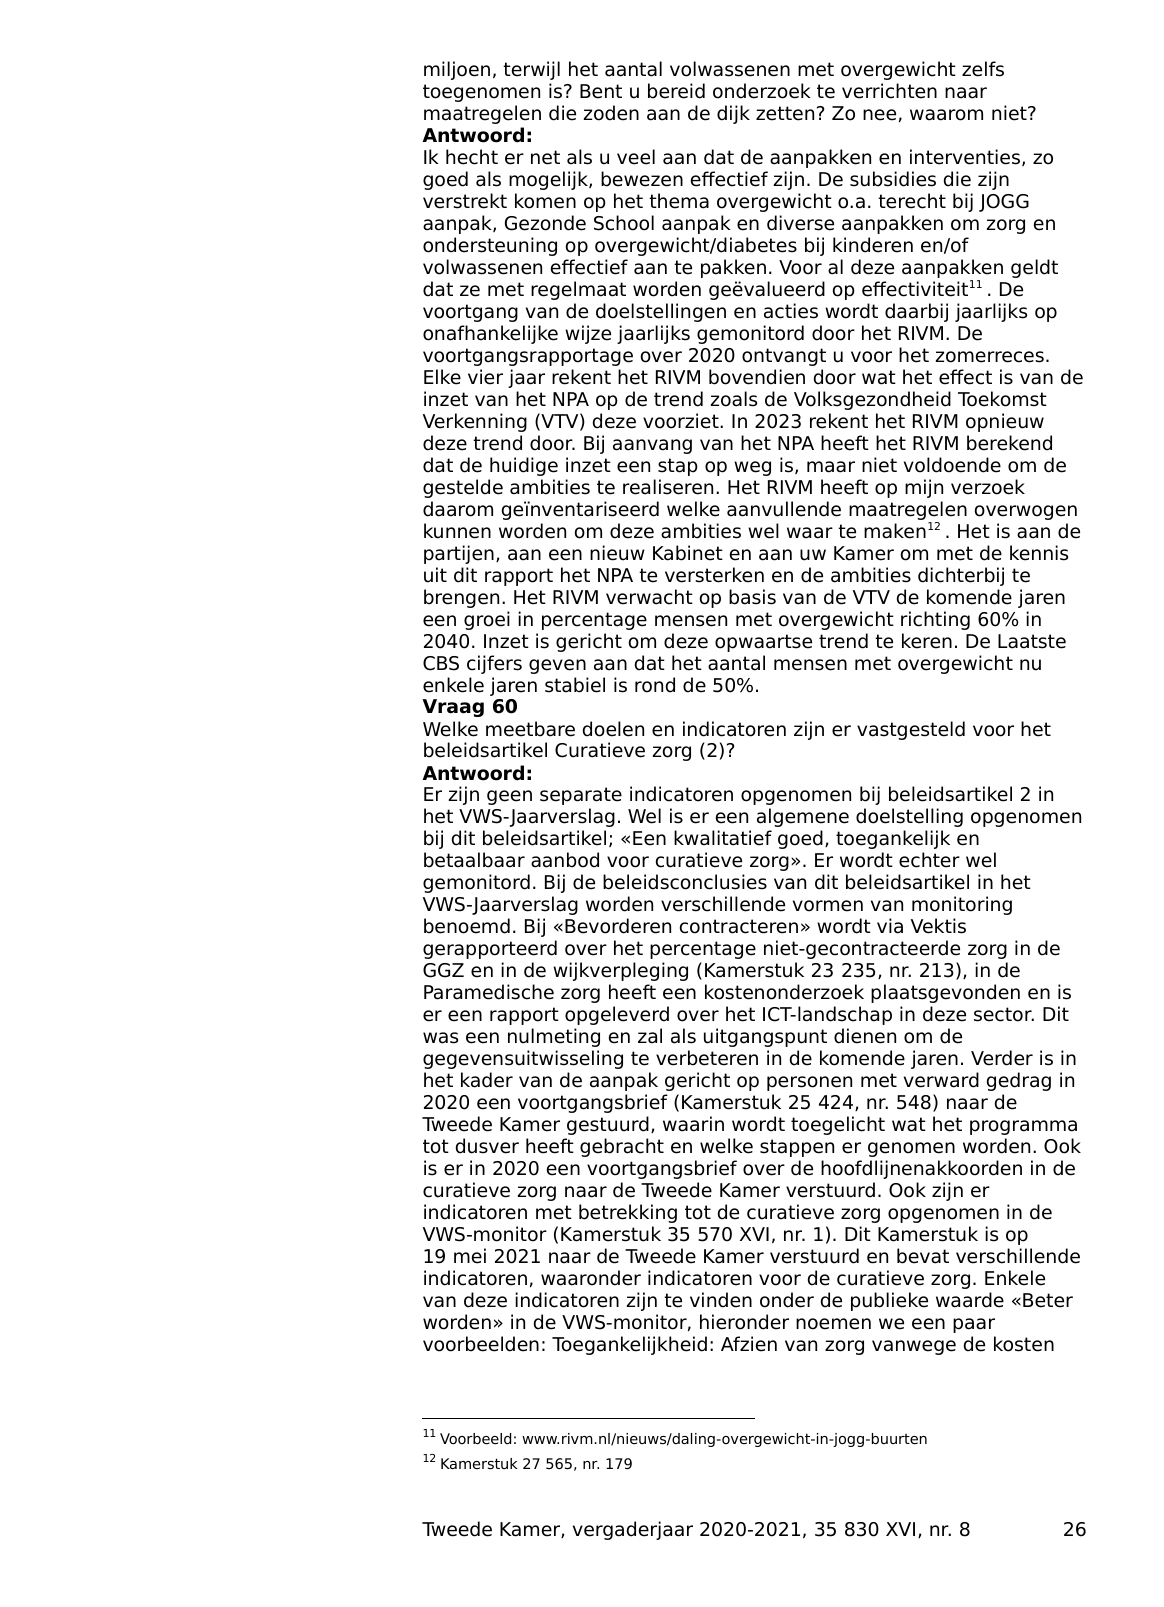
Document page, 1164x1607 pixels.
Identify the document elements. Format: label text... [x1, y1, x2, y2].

text Antwoord: [422, 125, 1087, 147]
text Er zijn geen separate indicatoren opgenomen bij beleidsartikel 2 in het VWS-Jaarverslag. Wel is er een algemene doelstelling opgenomen bij dit beleidsartikel; «Een kwalitatief goed, toegankelijk en betaalbaar aanbod voor curatieve zorg». Er wordt echter wel gemonitord. Bij de beleidsconclusies van dit beleidsartikel in het VWS-Jaarverslag worden verschillende vormen van monitoring benoemd. Bij «Bevorderen contracteren» wordt via Vektis gerapporteerd over het percentage niet-gecontracteerde zorg in de GGZ en in de wijkverpleging (Kamerstuk 23 235, nr. 213), in de Paramedische zorg heeft een kostenonderzoek plaatsgevonden en is er een rapport opgeleverd over het ICT-landschap in deze sector. Dit was een nulmeting en zal als uitgangspunt dienen om de gegevensuitwisseling te verbeteren in de komende jaren. Verder is in het kader van de aanpak gericht op personen met verward gedrag in 2020 een voortgangsbrief (Kamerstuk 25 424, nr. 548) naar de Tweede Kamer gestuurd, waarin wordt toegelicht wat het programma tot dusver heeft gebracht en welke stappen er genomen worden. Ook is er in 2020 een voortgangsbrief over de hoofdlijnenakkoorden in de curatieve zorg naar de Tweede Kamer verstuurd. Ook zijn er indicatoren met betrekking tot de curatieve zorg opgenomen in de VWS-monitor (Kamerstuk 35 570 XVI, nr. 1). Dit Kamerstuk is op 19 mei 2021 naar de Tweede Kamer verstuurd en bevat verschillende indicatoren, waaronder indicatoren voor de curatieve zorg. Enkele van deze indicatoren zijn te vinden onder de publieke waarde «Beter worden» in de VWS-monitor, hieronder noemen we een paar voorbeelden: Toegankelijkheid: Afzien van zorg vanwege de kosten [422, 784, 1087, 1356]
text Voorbeeld: www.rivm.nl/nieuws/daling-overgewicht-in-jogg-buurten [422, 1427, 1087, 1449]
text Kamerstuk 27 565, nr. 179 [422, 1452, 1087, 1474]
text Antwoord: [422, 762, 1087, 784]
text Welke meetbare doelen en indicatoren zijn er vastgesteld voor het beleidsartikel Curatieve zorg (2)? [422, 718, 1087, 762]
text Ik hecht er net als u veel aan dat de aanpakken en interventies, zo goed als mogelijk, bewezen effectief zijn. De subsidies die zijn verstrekt komen op het thema overgewicht o.a. terecht bij JOGG aanpak, Gezonde School aanpak en diverse aanpakken om zorg en ondersteuning op overgewicht/diabetes bij kinderen en/of volwassenen effectief aan te pakken. Voor al deze aanpakken geldt dat ze met regelmaat worden geëvalueerd op effectiviteit. De voortgang van de doelstellingen en acties wordt daarbij jaarlijks op onafhankelijke wijze jaarlijks gemonitord door het RIVM. De voortgangsrapportage over 2020 ontvangt u voor het zomerreces. Elke vier jaar rekent het RIVM bovendien door wat het effect is van de inzet van het NPA op de trend zoals de Volksgezondheid Toekomst Verkenning (VTV) deze voorziet. In 2023 rekent het RIVM opnieuw deze trend door. Bij aanvang van het NPA heeft het RIVM berekend dat de huidige inzet een stap op weg is, maar niet voldoende om de gestelde ambities te realiseren. Het RIVM heeft op mijn verzoek daarom geïnventariseerd welke aanvullende maatregelen overwogen kunnen worden om deze ambities wel waar te maken. Het is aan de partijen, aan een nieuw Kabinet en aan uw Kamer om met de kennis uit dit rapport het NPA te versterken en de ambities dichterbij te brengen. Het RIVM verwacht op basis van de VTV de komende jaren een groei in percentage mensen met overgewicht richting 60% in 2040. Inzet is gericht om deze opwaartse trend te keren. De Laatste CBS cijfers geven aan dat het aantal mensen met overgewicht nu enkele jaren stabiel is rond de 50%. [422, 147, 1087, 696]
text Vraag 60 [422, 696, 1087, 718]
text miljoen, terwijl het aantal volwassenen met overgewicht zelfs toegenomen is? Bent u bereid onderzoek te verrichten naar maatregelen die zoden aan de dijk zetten? Zo nee, waarom niet? [422, 59, 1087, 125]
